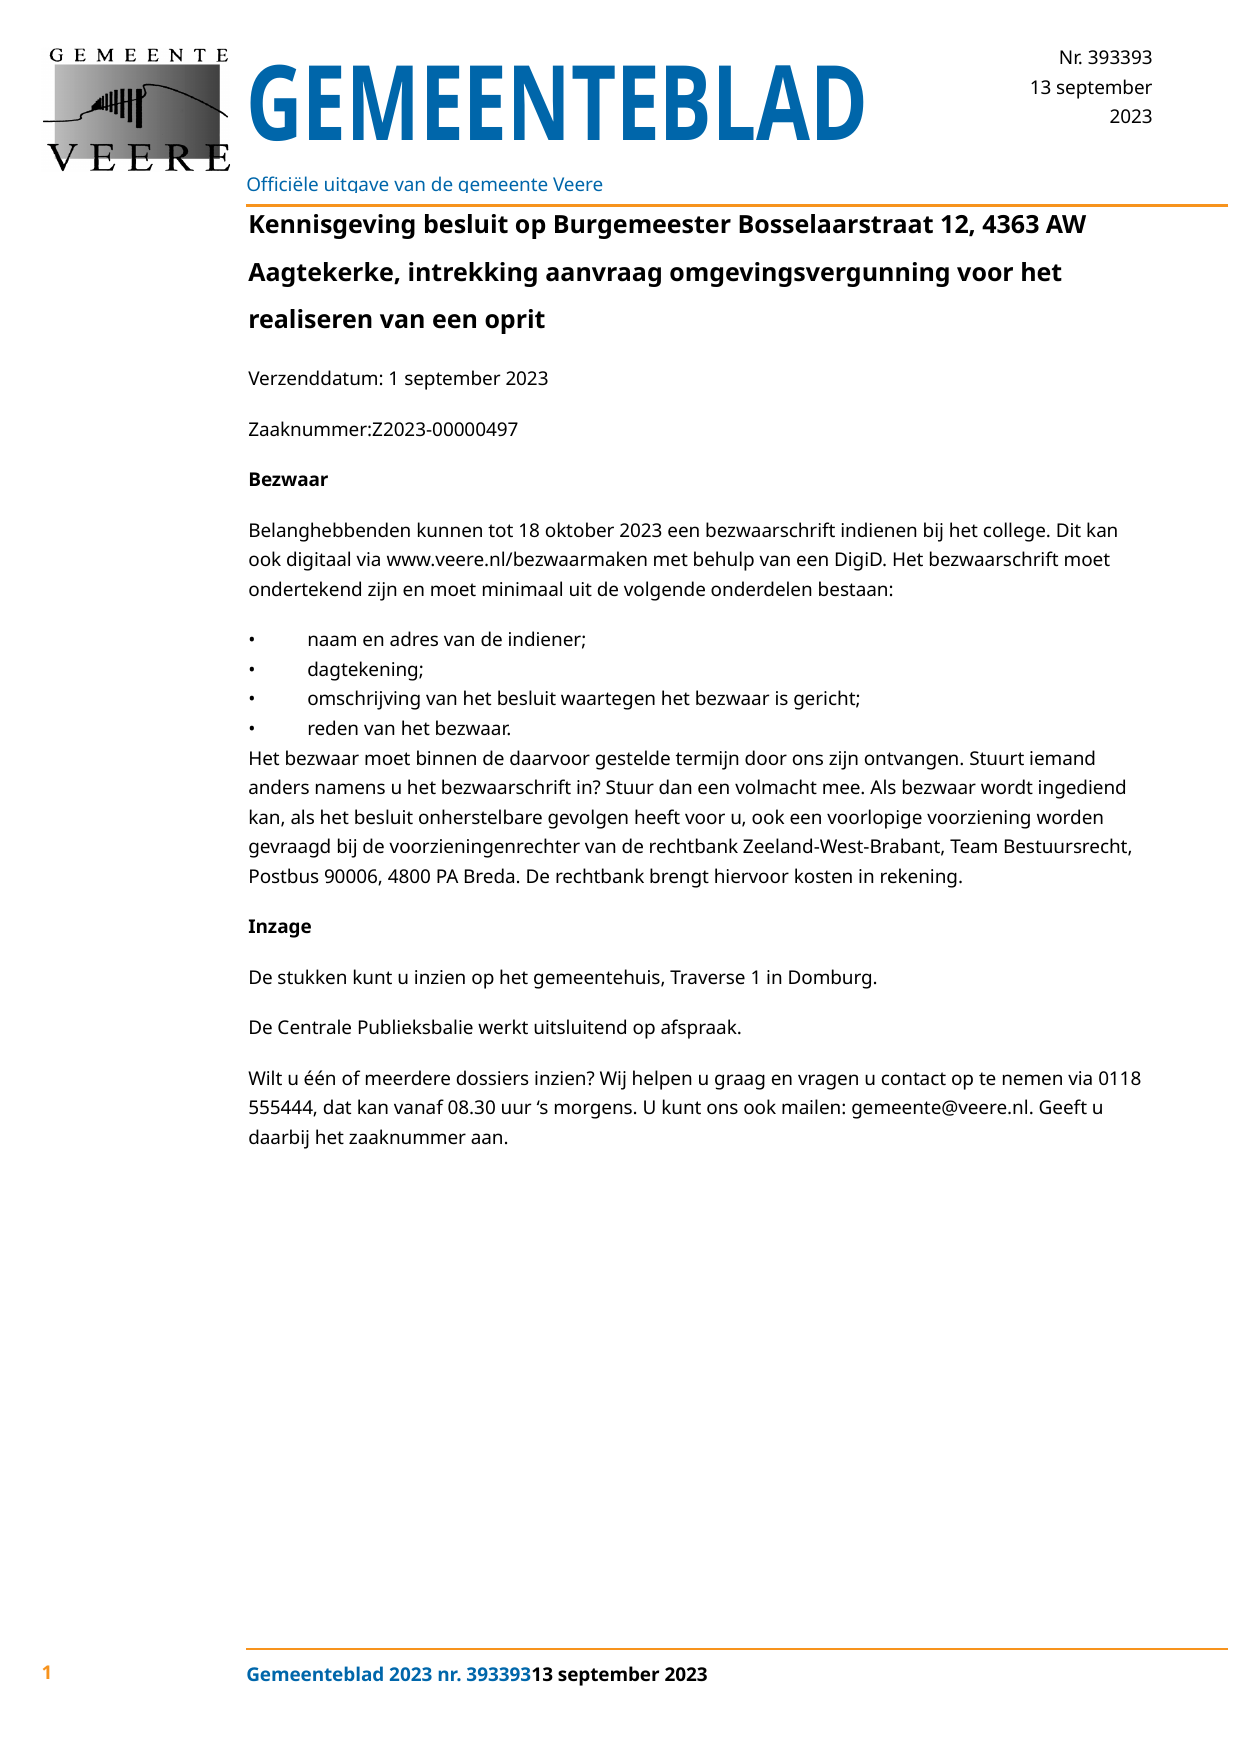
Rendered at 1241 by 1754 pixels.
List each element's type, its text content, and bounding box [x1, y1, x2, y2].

text Het bezwaar moet binnen de daarvoor gestelde termijn door ons zijn ontvangen. Stuurt iemand anders namens u het bezwaarschrift in? Stuur dan een volmacht mee. Als bezwaar wordt ingediend kan, als het besluit onherstelbare gevolgen heeft voor u, ook een voorlopige voorziening worden gevraagd bij de voorzieningenrechter van de rechtbank Zeeland-West-Brabant, Team Bestuursrecht, Postbus 90006, 4800 PA Breda. De rechtbank brengt hiervoor kosten in rekening. [248, 745, 1152, 889]
picture [41, 47, 231, 172]
list naam en adres van de indiener; [248, 626, 1152, 652]
list reden van het bezwaar. [248, 715, 1152, 741]
text Wilt u één of meerdere dossiers inzien? Wij helpen u graag en vragen u contact op te nemen via 0118 555444, dat kan vanaf 08.30 uur ‘s morgens. U kunt ons ook mailen: gemeente@veere.nl. Geeft u daarbij het zaaknummer aan. [248, 1065, 1152, 1149]
text Zaaknummer:Z2023-00000497 [248, 416, 1152, 442]
text Belanghebbenden kunnen tot 18 oktober 2023 een bezwaarschrift indienen bij het college. Dit kan ook digitaal via www.veere.nl/bezwaarmaken met behulp van een DigiD. Het bezwaarschrift moet ondertekend zijn en moet minimaal uit de volgende onderdelen bestaan: [248, 517, 1152, 602]
list dagtekening; [248, 656, 1152, 682]
text De stukken kunt u inzien op het gemeentehuis, Traverse 1 in Domburg. [248, 964, 1152, 989]
text Inzage [248, 913, 1152, 939]
text Verzenddatum: 1 september 2023 [248, 366, 1152, 391]
text Kennisgeving besluit op Burgemeester Bosselaarstraat 12, 4363 AW Aagtekerke, intrekking aanvraag omgevingsvergunning voor het realiseren van een oprit [248, 207, 1152, 336]
text Bezwaar [248, 466, 1152, 492]
text De Centrale Publieksbalie werkt uitsluitend op afspraak. [248, 1014, 1152, 1040]
list omschrijving van het besluit waartegen het bezwaar is gericht; [248, 686, 1152, 711]
